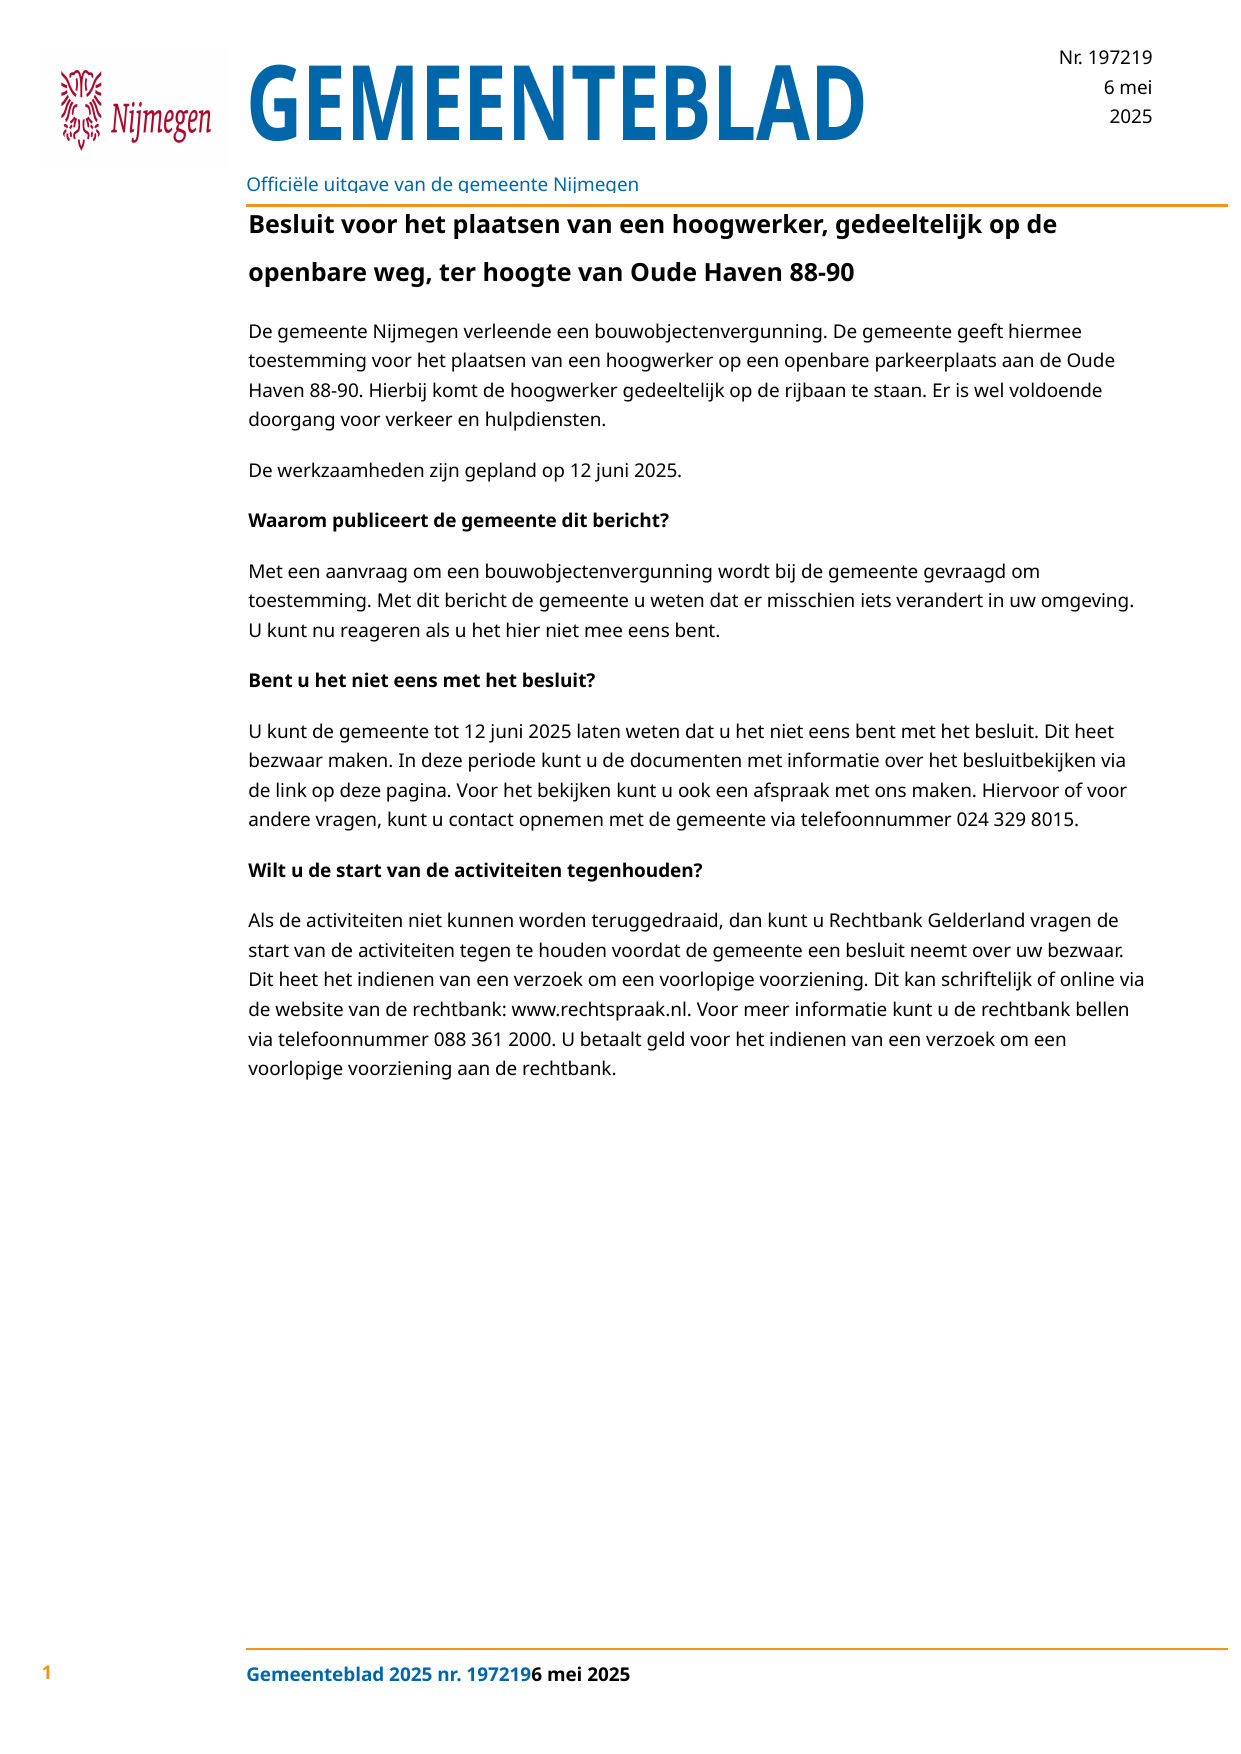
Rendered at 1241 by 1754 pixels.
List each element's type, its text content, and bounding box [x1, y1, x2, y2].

text U kunt de gemeente tot 12 juni 2025 laten weten dat u het niet eens bent met het besluit. Dit heet bezwaar maken. In deze periode kunt u de documenten met informatie over het besluitbekijken via de link op deze pagina. Voor het bekijken kunt u ook een afspraak met ons maken. Hiervoor of voor andere vragen, kunt u contact opnemen met de gemeente via telefoonnummer 024 329 8015. [248, 718, 1152, 832]
picture [41, 47, 231, 172]
text Met een aanvraag om een bouwobjectenvergunning wordt bij de gemeente gevraagd om toestemming. Met dit bericht de gemeente u weten dat er misschien iets verandert in uw omgeving. U kunt nu reageren als u het hier niet mee eens bent. [248, 558, 1152, 643]
text Bent u het niet eens met het besluit? [248, 667, 1152, 693]
text De werkzaamheden zijn gepland op 12 juni 2025. [248, 457, 1152, 483]
text Als de activiteiten niet kunnen worden teruggedraaid, dan kunt u Rechtbank Gelderland vragen de start van de activiteiten tegen te houden voordat de gemeente een besluit neemt over uw bezwaar. Dit heet het indienen van een verzoek om een voorlopige voorziening. Dit kan schriftelijk of online via de website van de rechtbank: www.rechtspraak.nl. Voor meer informatie kunt u de rechtbank bellen via telefoonnummer 088 361 2000. U betaalt geld voor het indienen van een verzoek om een voorlopige voorziening aan de rechtbank. [248, 907, 1152, 1081]
text Besluit voor het plaatsen van een hoogwerker, gedeeltelijk op de openbare weg, ter hoogte van Oude Haven 88-90 [248, 207, 1152, 288]
text Wilt u de start van de activiteiten tegenhouden? [248, 857, 1152, 883]
text Waarom publiceert de gemeente dit bericht? [248, 507, 1152, 533]
text De gemeente Nijmegen verleende een bouwobjectenvergunning. De gemeente geeft hiermee toestemming voor het plaatsen van een hoogwerker op een openbare parkeerplaats aan de Oude Haven 88-90. Hierbij komt de hoogwerker gedeeltelijk op de rijbaan te staan. Er is wel voldoende doorgang voor verkeer en hulpdiensten. [248, 318, 1152, 432]
